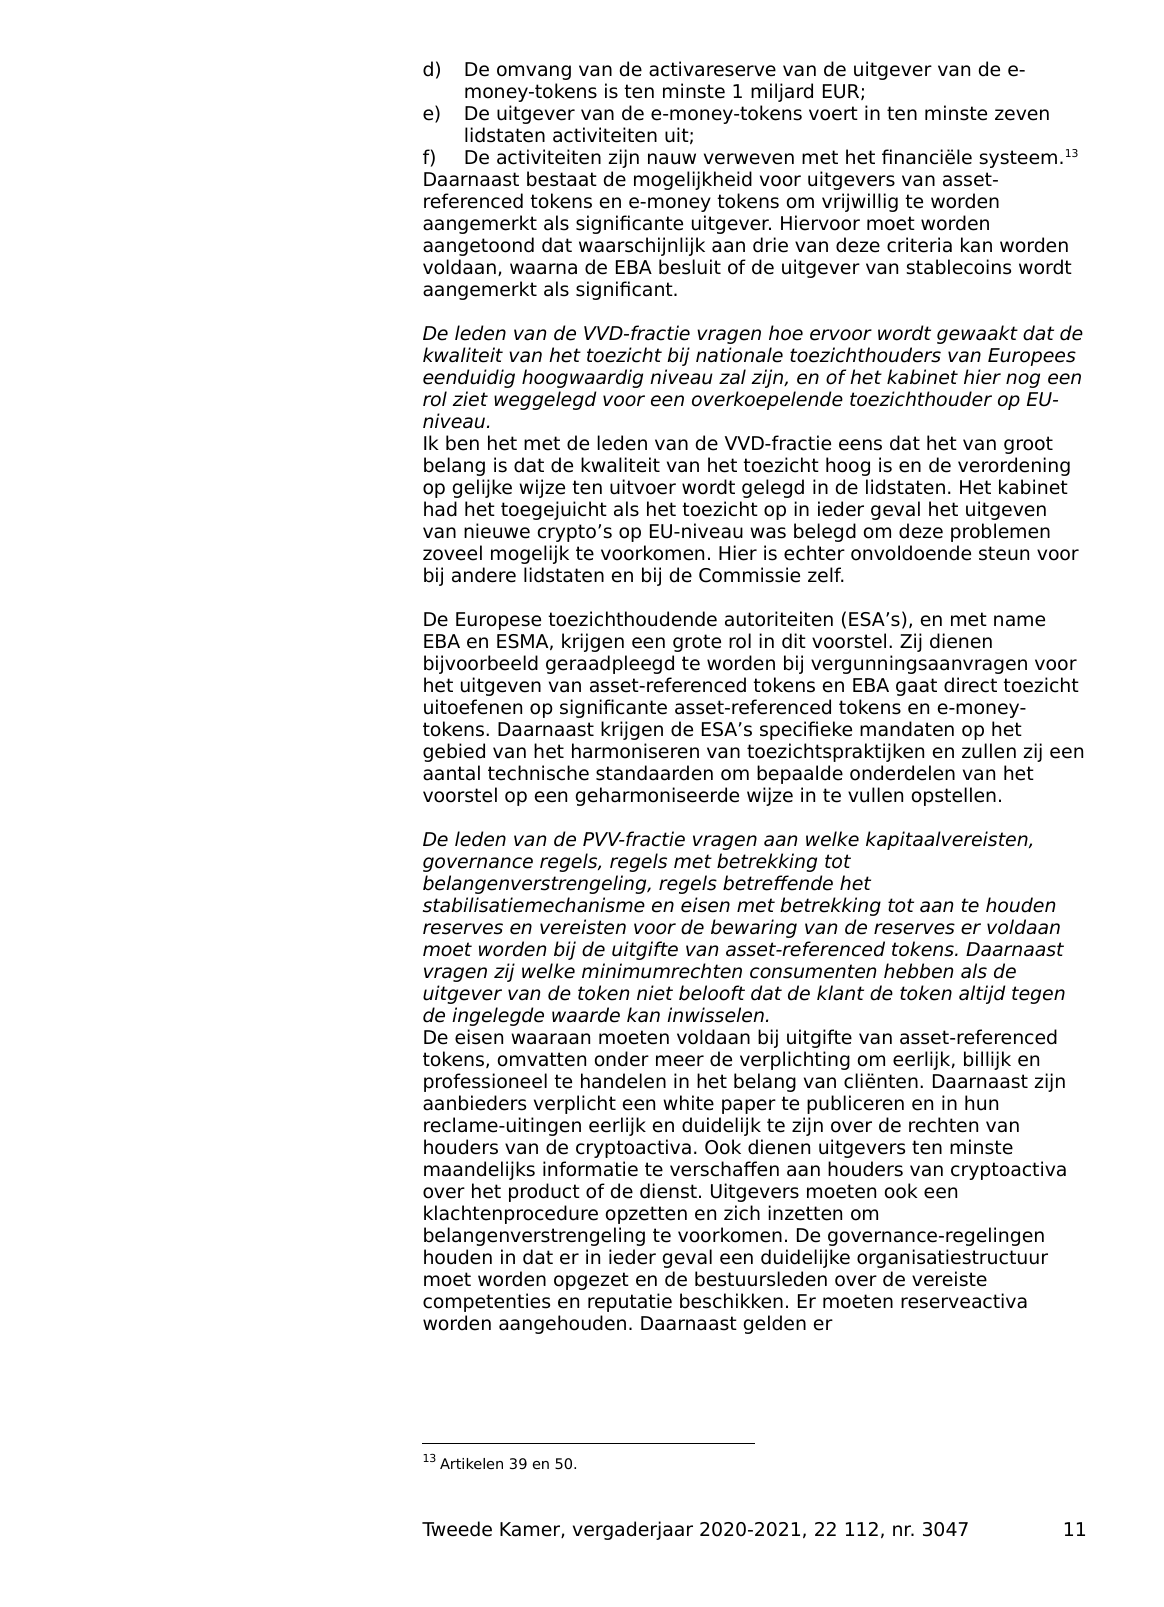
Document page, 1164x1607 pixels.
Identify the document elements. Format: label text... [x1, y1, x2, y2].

text De Europese toezichthoudende autoriteiten (ESA’s), en met name EBA en ESMA, krijgen een grote rol in dit voorstel. Zij dienen bijvoorbeeld geraadpleegd te worden bij vergunningsaanvragen voor het uitgeven van asset-referenced tokens en EBA gaat direct toezicht uitoefenen op significante asset-referenced tokens en e-money-tokens. Daarnaast krijgen de ESA’s specifieke mandaten op het gebied van het harmoniseren van toezichtspraktijken en zullen zij een aantal technische standaarden om bepaalde onderdelen van het voorstel op een geharmoniseerde wijze in te vullen opstellen. [422, 609, 1087, 807]
text De eisen waaraan moeten voldaan bij uitgifte van asset-referenced tokens, omvatten onder meer de verplichting om eerlijk, billijk en professioneel te handelen in het belang van cliënten. Daarnaast zijn aanbieders verplicht een white paper te publiceren en in hun reclame-uitingen eerlijk en duidelijk te zijn over de rechten van houders van de cryptoactiva. Ook dienen uitgevers ten minste maandelijks informatie te verschaffen aan houders van cryptoactiva over het product of de dienst. Uitgevers moeten ook een klachtenprocedure opzetten en zich inzetten om belangenverstrengeling te voorkomen. De governance-regelingen houden in dat er in ieder geval een duidelijke organisatiestructuur moet worden opgezet en de bestuursleden over de vereiste competenties en reputatie beschikken. Er moeten reserveactiva worden aangehouden. Daarnaast gelden er [422, 1027, 1087, 1334]
text Artikelen 39 en 50. [422, 1452, 1087, 1474]
text f) De activiteiten zijn nauw verweven met het financiële systeem. [422, 147, 1087, 169]
text d) De omvang van de activareserve van de uitgever van de e-money-tokens is ten minste 1 miljard EUR; [422, 59, 1087, 103]
text Daarnaast bestaat de mogelijkheid voor uitgevers van asset-referenced tokens en e-money tokens om vrijwillig te worden aangemerkt als significante uitgever. Hiervoor moet worden aangetoond dat waarschijnlijk aan drie van deze criteria kan worden voldaan, waarna de EBA besluit of de uitgever van stablecoins wordt aangemerkt als significant. [422, 169, 1087, 301]
text Ik ben het met de leden van de VVD-fractie eens dat het van groot belang is dat de kwaliteit van het toezicht hoog is en de verordening op gelijke wijze ten uitvoer wordt gelegd in de lidstaten. Het kabinet had het toegejuicht als het toezicht op in ieder geval het uitgeven van nieuwe crypto’s op EU-niveau was belegd om deze problemen zoveel mogelijk te voorkomen. Hier is echter onvoldoende steun voor bij andere lidstaten en bij de Commissie zelf. [422, 433, 1087, 587]
text De leden van de VVD-fractie vragen hoe ervoor wordt gewaakt dat de kwaliteit van het toezicht bij nationale toezichthouders van Europees eenduidig hoogwaardig niveau zal zijn, en of het kabinet hier nog een rol ziet weggelegd voor een overkoepelende toezichthouder op EU-niveau. [422, 323, 1087, 433]
text e) De uitgever van de e-money-tokens voert in ten minste zeven lidstaten activiteiten uit; [422, 103, 1087, 147]
text De leden van de PVV-fractie vragen aan welke kapitaalvereisten, governance regels, regels met betrekking tot belangenverstrengeling, regels betreffende het stabilisatiemechanisme en eisen met betrekking tot aan te houden reserves en vereisten voor de bewaring van de reserves er voldaan moet worden bij de uitgifte van asset-referenced tokens. Daarnaast vragen zij welke minimumrechten consumenten hebben als de uitgever van de token niet belooft dat de klant de token altijd tegen de ingelegde waarde kan inwisselen. [422, 829, 1087, 1027]
